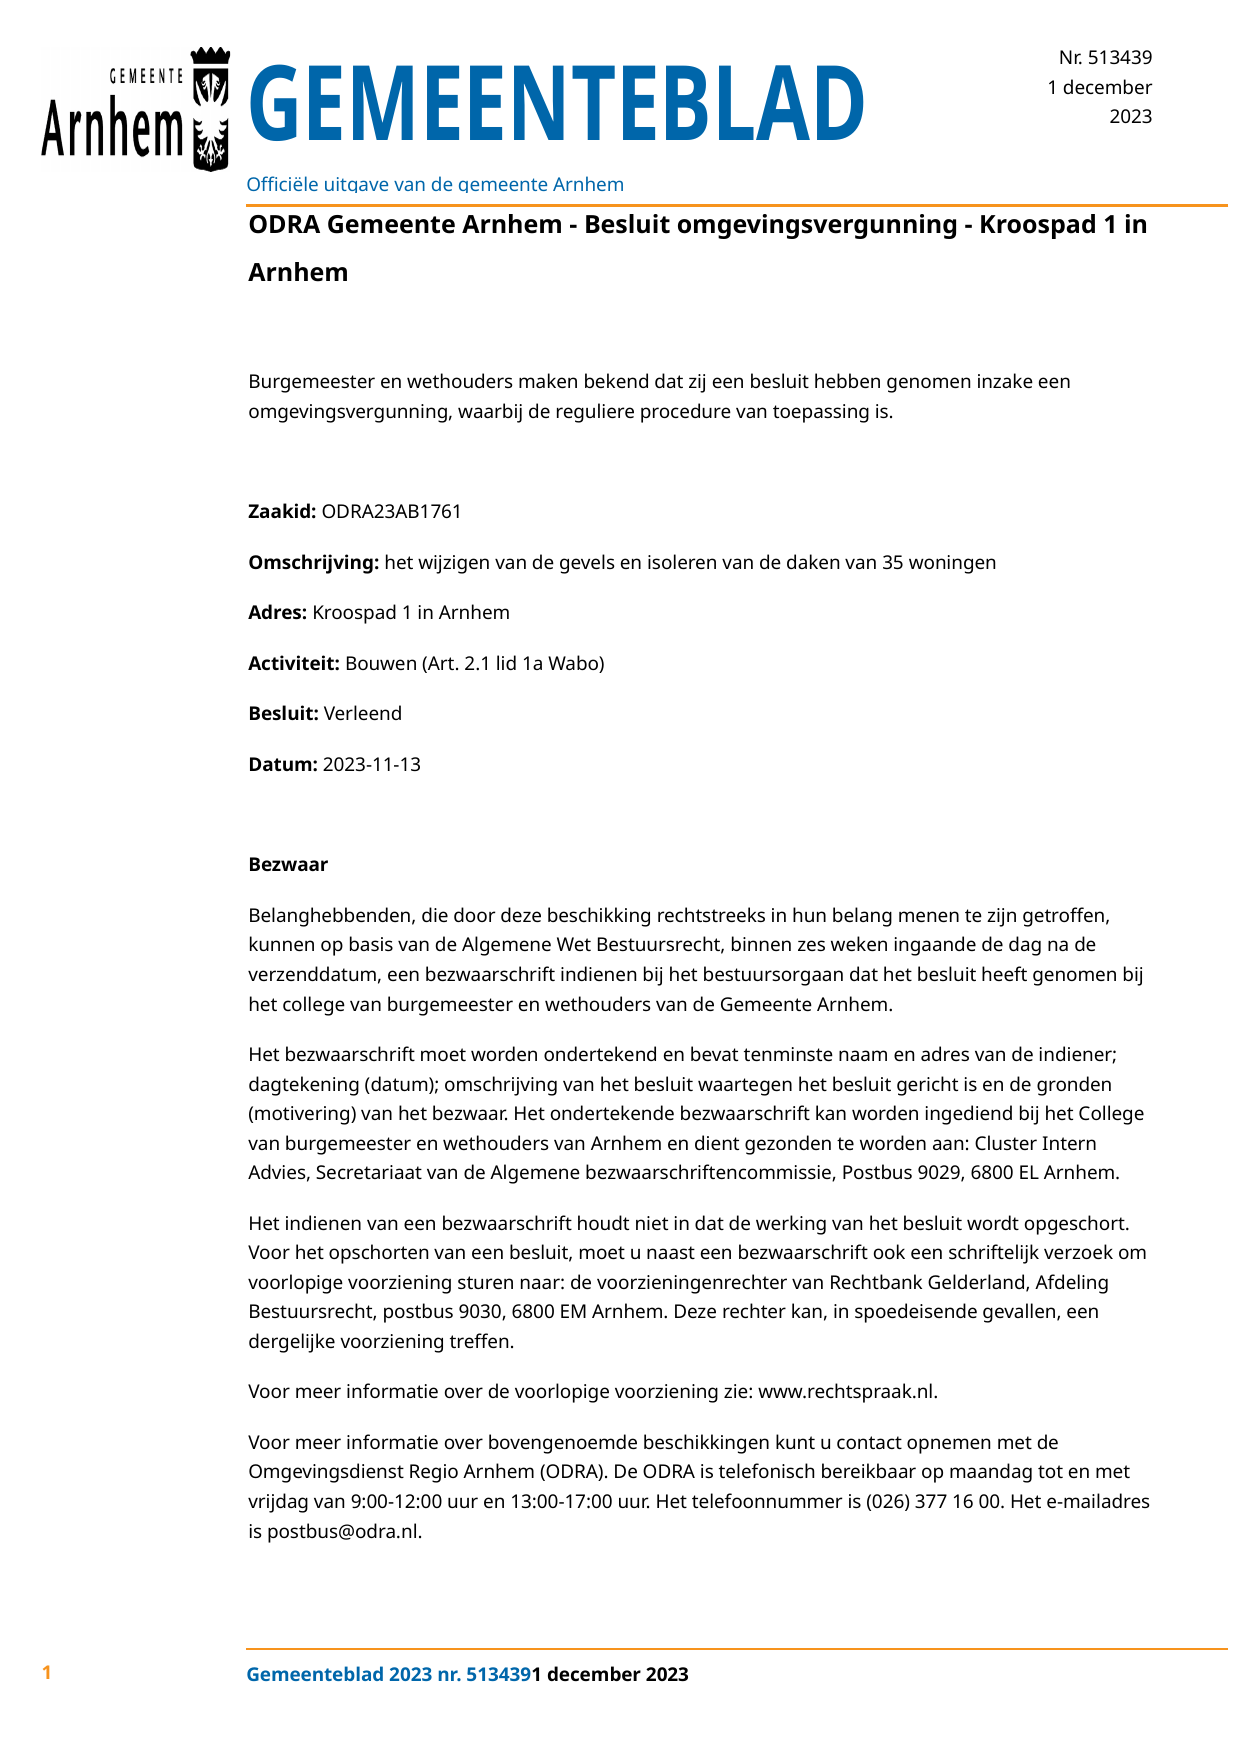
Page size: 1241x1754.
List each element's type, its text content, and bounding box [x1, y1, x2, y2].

text Bezwaar [248, 852, 1152, 877]
text Besluit: Verleend [248, 700, 1152, 726]
text Omschrijving: het wijzigen van de gevels en isoleren van de daken van 35 woningen [248, 549, 1152, 575]
text Voor meer informatie over de voorlopige voorziening zie: www.rechtspraak.nl. [248, 1379, 1152, 1404]
picture [41, 47, 231, 172]
text ODRA Gemeente Arnhem - Besluit omgevingsvergunning - Kroospad 1 in Arnhem [248, 207, 1152, 288]
text Datum: 2023-11-13 [248, 751, 1152, 777]
text Het bezwaarschrift moet worden ondertekend en bevat tenminste naam en adres van de indiener; dagtekening (datum); omschrijving van het besluit waartegen het besluit gericht is en de gronden (motivering) van het bezwaar. Het ondertekende bezwaarschrift kan worden ingediend bij het College van burgemeester en wethouders van Arnhem en dient gezonden te worden aan: Cluster Intern Advies, Secretariaat van de Algemene bezwaarschriftencommissie, Postbus 9029, 6800 EL Arnhem. [248, 1041, 1152, 1185]
text Belanghebbenden, die door deze beschikking rechtstreeks in hun belang menen te zijn getroffen, kunnen op basis van de Algemene Wet Bestuursrecht, binnen zes weken ingaande de dag na de verzenddatum, een bezwaarschrift indienen bij het bestuursorgaan dat het besluit heeft genomen bij het college van burgemeester en wethouders van de Gemeente Arnhem. [248, 902, 1152, 1017]
text Voor meer informatie over bovengenoemde beschikkingen kunt u contact opnemen met de Omgevingsdienst Regio Arnhem (ODRA). De ODRA is telefonisch bereikbaar op maandag tot en met vrijdag van 9:00-12:00 uur en 13:00-17:00 uur. Het telefoonnummer is (026) 377 16 00. Het e-mailadres is postbus@odra.nl. [248, 1429, 1152, 1544]
text Zaakid: ODRA23AB1761 [248, 499, 1152, 524]
text Burgemeester en wethouders maken bekend dat zij een besluit hebben genomen inzake een omgevingsvergunning, waarbij de reguliere procedure van toepassing is. [248, 368, 1152, 424]
text Het indienen van een bezwaarschrift houdt niet in dat de werking van het besluit wordt opgeschort. Voor het opschorten van een besluit, moet u naast een bezwaarschrift ook een schriftelijk verzoek om voorlopige voorziening sturen naar: de voorzieningenrechter van Rechtbank Gelderland, Afdeling Bestuursrecht, postbus 9030, 6800 EM Arnhem. Deze rechter kan, in spoedeisende gevallen, een dergelijke voorziening treffen. [248, 1210, 1152, 1354]
text Adres: Kroospad 1 in Arnhem [248, 599, 1152, 625]
text Activiteit: Bouwen (Art. 2.1 lid 1a Wabo) [248, 650, 1152, 676]
